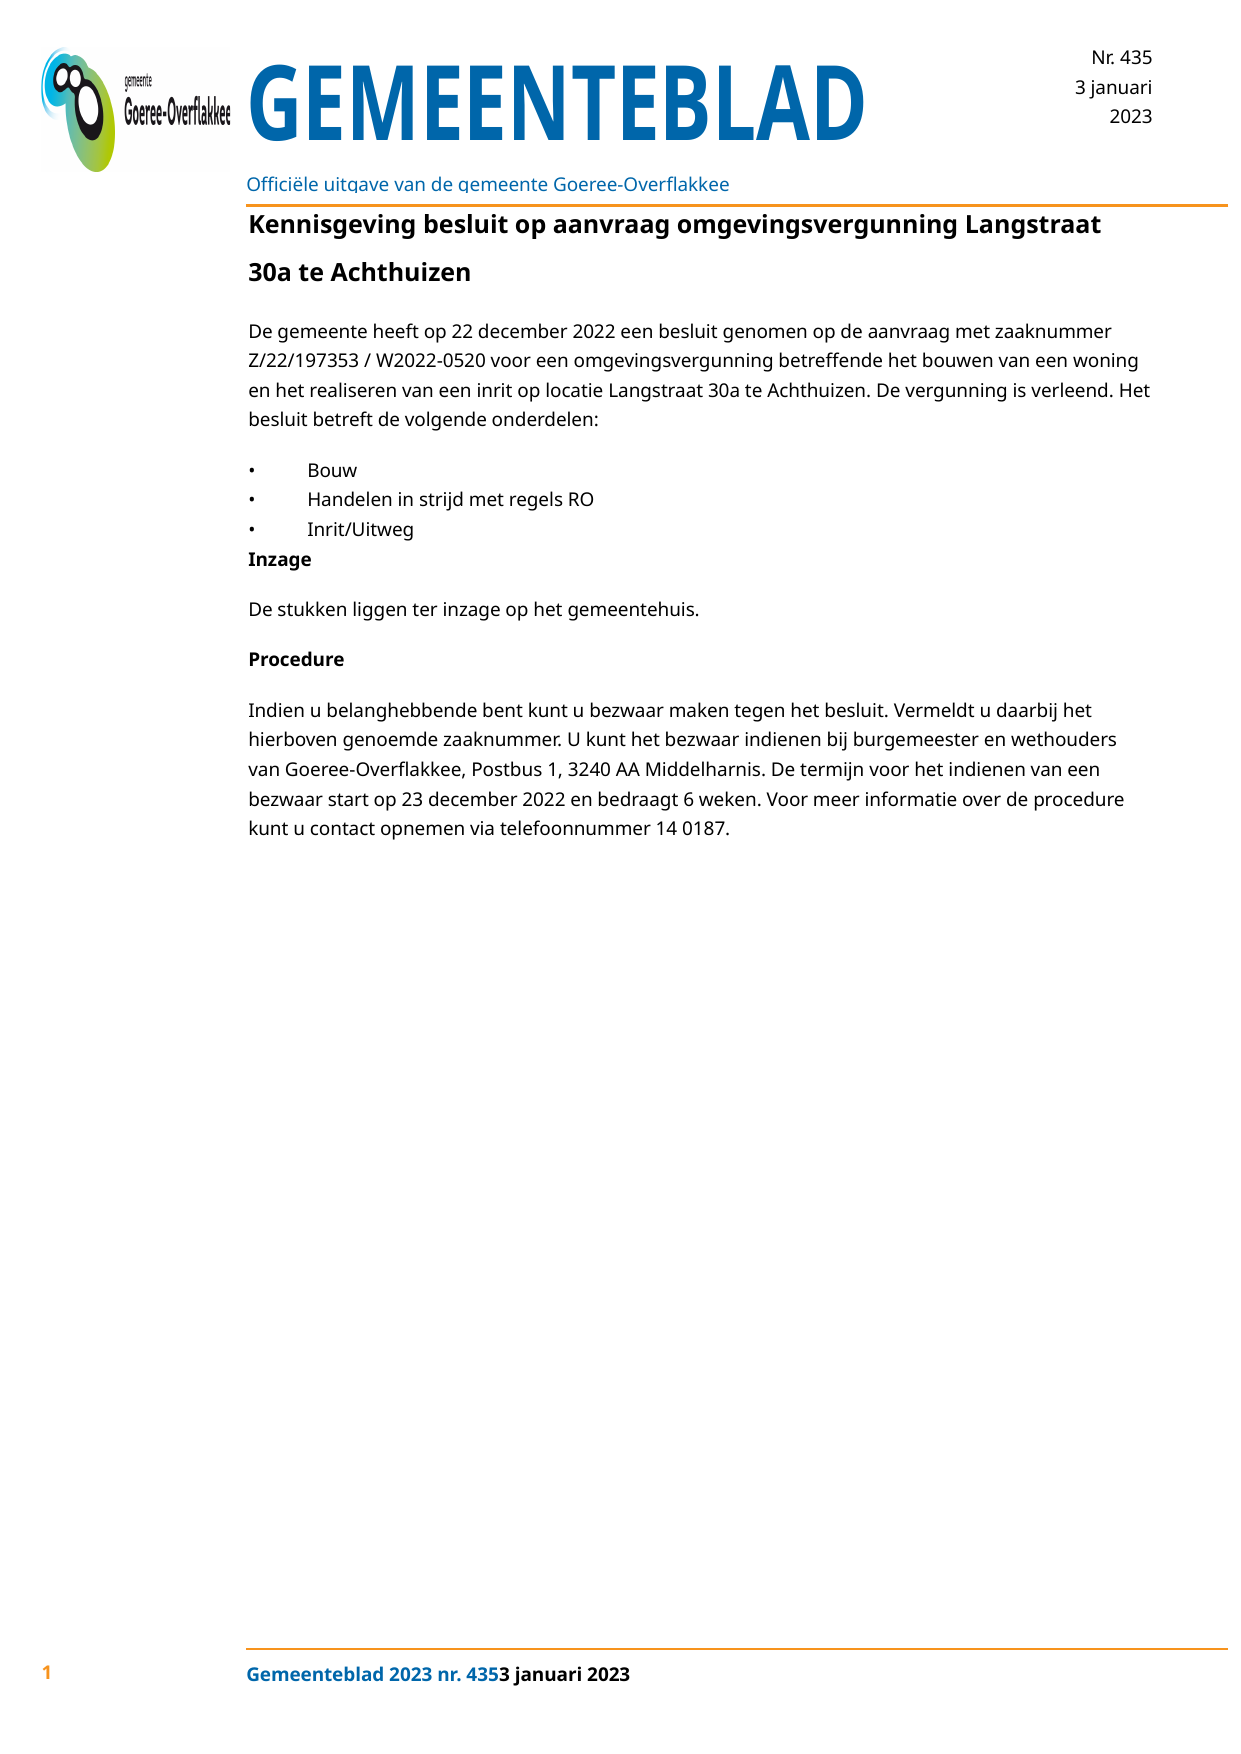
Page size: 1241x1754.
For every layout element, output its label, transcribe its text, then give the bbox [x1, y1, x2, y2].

text Procedure [248, 647, 1152, 672]
list Bouw [248, 457, 1152, 483]
text Inzage [248, 546, 1152, 572]
list Handelen in strijd met regels RO [248, 487, 1152, 512]
text De stukken liggen ter inzage op het gemeentehuis. [248, 596, 1152, 622]
picture [41, 47, 231, 172]
list Inrit/Uitweg [248, 516, 1152, 542]
text Indien u belanghebbende bent kunt u bezwaar maken tegen het besluit. Vermeldt u daarbij het hierboven genoemde zaaknummer. U kunt het bezwaar indienen bij burgemeester en wethouders van Goeree-Overflakkee, Postbus 1, 3240 AA Middelharnis. De termijn voor het indienen van een bezwaar start op 23 december 2022 en bedraagt 6 weken. Voor meer informatie over de procedure kunt u contact opnemen via telefoonnummer 14 0187. [248, 697, 1152, 841]
text De gemeente heeft op 22 december 2022 een besluit genomen op de aanvraag met zaaknummer Z/22/197353 / W2022-0520 voor een omgevingsvergunning betreffende het bouwen van een woning en het realiseren van een inrit op locatie Langstraat 30a te Achthuizen. De vergunning is verleend. Het besluit betreft de volgende onderdelen: [248, 318, 1152, 432]
text Kennisgeving besluit op aanvraag omgevingsvergunning Langstraat 30a te Achthuizen [248, 207, 1152, 288]
